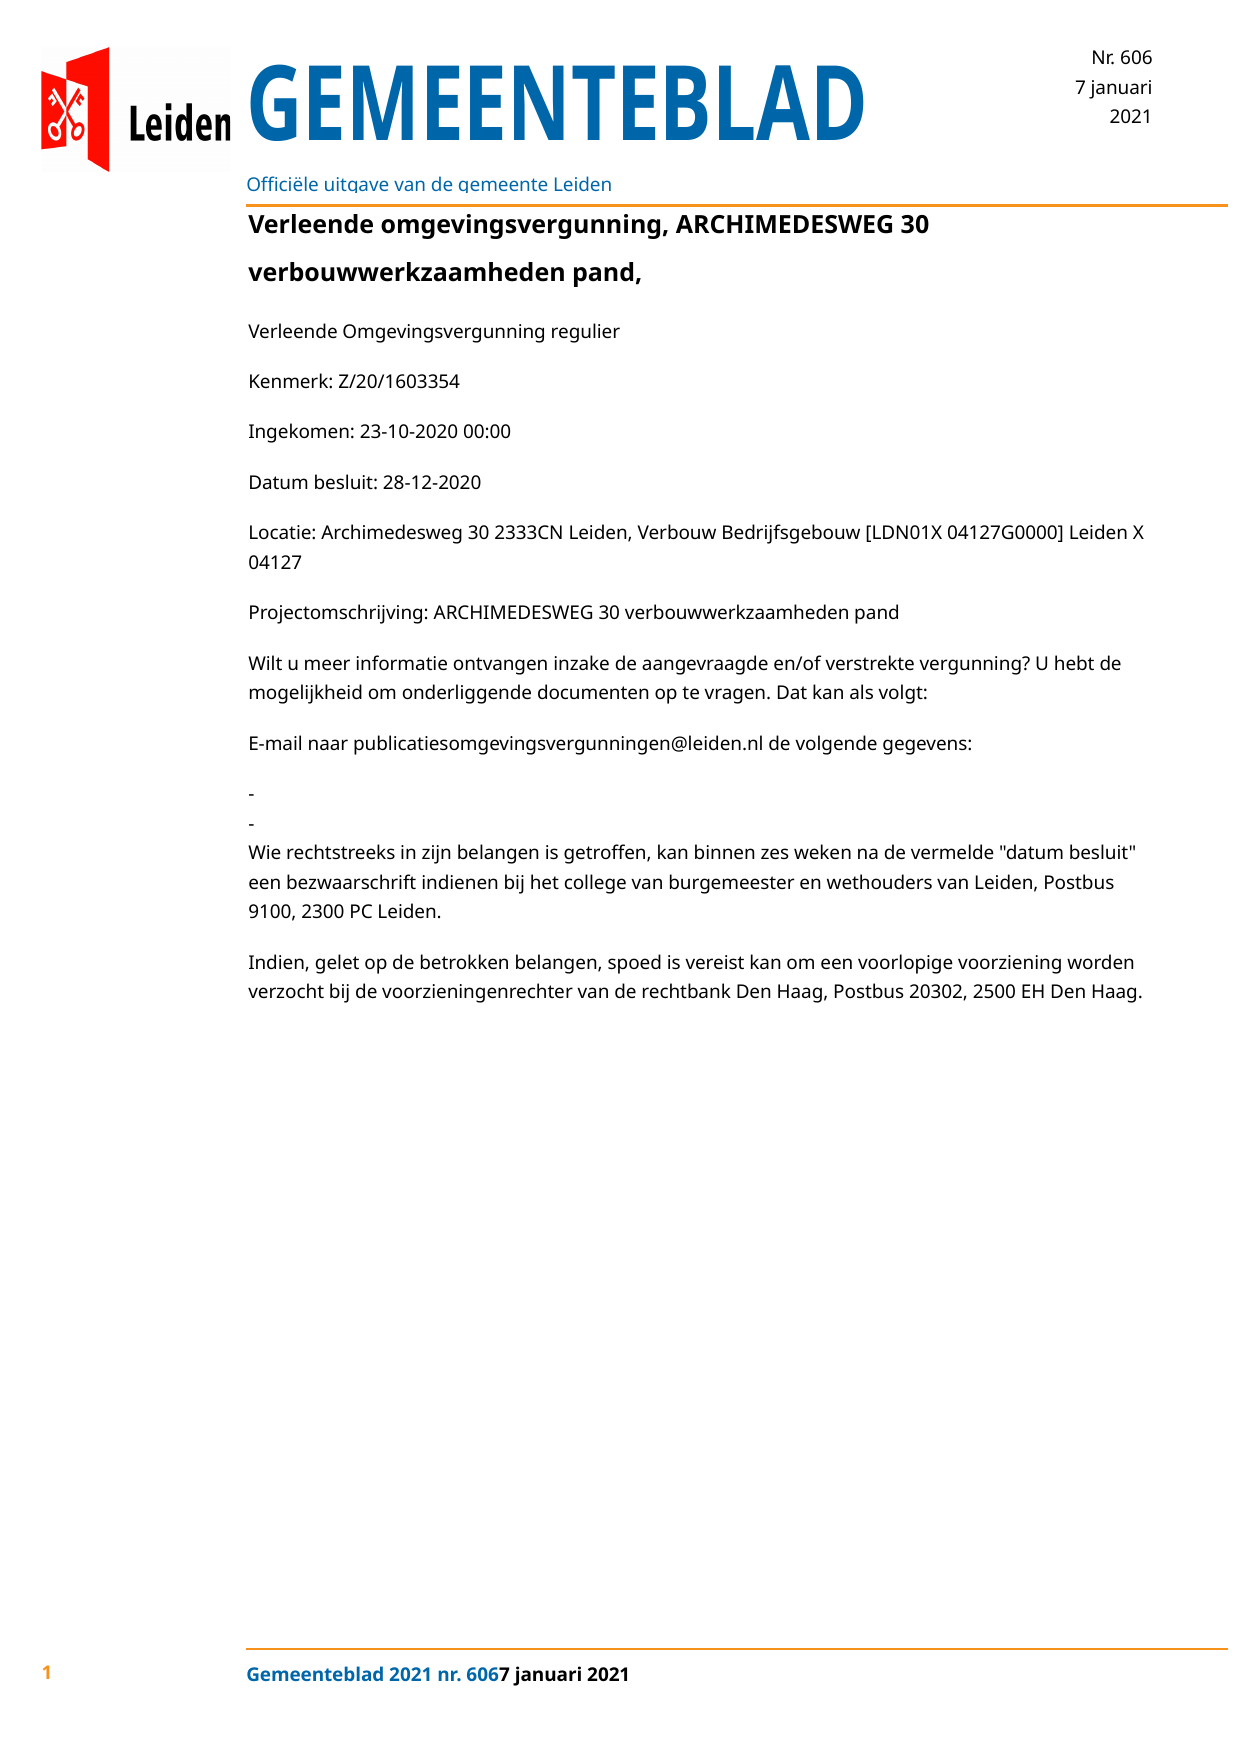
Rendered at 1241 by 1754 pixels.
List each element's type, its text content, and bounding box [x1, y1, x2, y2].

text Datum besluit: 28-12-2020 [248, 469, 1152, 495]
text Indien, gelet op de betrokken belangen, spoed is vereist kan om een voorlopige voorziening worden verzocht bij de voorzieningenrechter van de rechtbank Den Haag, Postbus 20302, 2500 EH Den Haag. [248, 949, 1152, 1004]
text Verleende omgevingsvergunning, ARCHIMEDESWEG 30 verbouwwerkzaamheden pand, [248, 207, 1152, 288]
text Wilt u meer informatie ontvangen inzake de aangevraagde en/of verstrekte vergunning? U hebt de mogelijkheid om onderliggende documenten op te vragen. Dat kan als volgt: [248, 650, 1152, 705]
text Locatie: Archimedesweg 30 2333CN Leiden, Verbouw Bedrijfsgebouw [LDN01X 04127G0000] Leiden X 04127 [248, 519, 1152, 575]
text Kenmerk: Z/20/1603354 [248, 368, 1152, 394]
text Projectomschrijving: ARCHIMEDESWEG 30 verbouwwerkzaamheden pand [248, 599, 1152, 625]
text Verleende Omgevingsvergunning regulier [248, 318, 1152, 344]
text Ingekomen: 23-10-2020 00:00 [248, 419, 1152, 444]
picture [41, 47, 231, 172]
text Wie rechtstreeks in zijn belangen is getroffen, kan binnen zes weken na de vermelde "datum besluit" een bezwaarschrift indienen bij het college van burgemeester en wethouders van Leiden, Postbus 9100, 2300 PC Leiden. [248, 839, 1152, 924]
text E-mail naar publicatiesomgevingsvergunningen@leiden.nl de volgende gegevens: [248, 730, 1152, 756]
